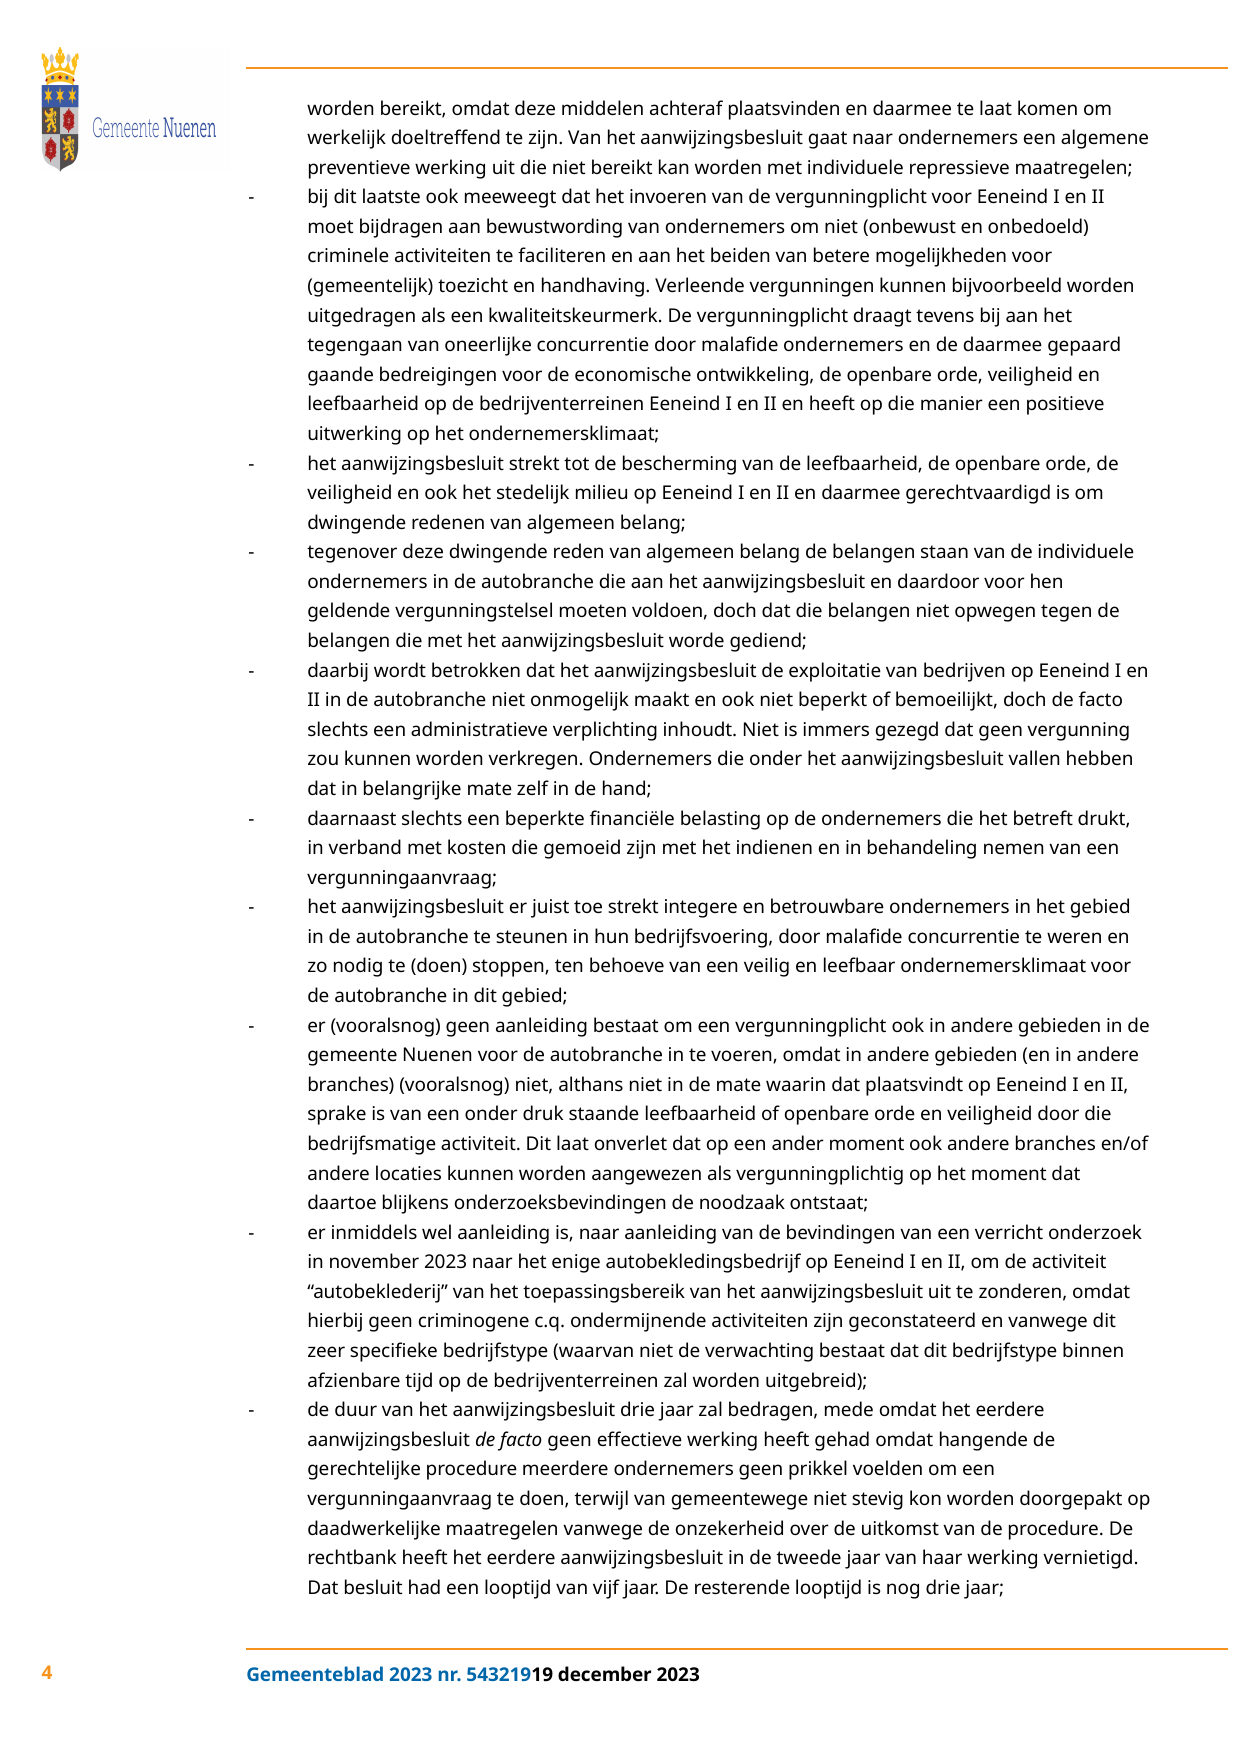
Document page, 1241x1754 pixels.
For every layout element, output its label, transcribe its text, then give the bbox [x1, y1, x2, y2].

list tegenover deze dwingende reden van algemeen belang de belangen staan van de individuele ondernemers in de autobranche die aan het aanwijzingsbesluit en daardoor voor hen geldende vergunningstelsel moeten voldoen, doch dat die belangen niet opwegen tegen de belangen die met het aanwijzingsbesluit worde gediend; [248, 538, 1152, 653]
list daarbij wordt betrokken dat het aanwijzingsbesluit de exploitatie van bedrijven op Eeneind I en II in de autobranche niet onmogelijk maakt en ook niet beperkt of bemoeilijkt, doch de facto slechts een administratieve verplichting inhoudt. Niet is immers gezegd dat geen vergunning zou kunnen worden verkregen. Ondernemers die onder het aanwijzingsbesluit vallen hebben dat in belangrijke mate zelf in de hand; [248, 657, 1152, 801]
list het aanwijzingsbesluit er juist toe strekt integere en betrouwbare ondernemers in het gebied in de autobranche te steunen in hun bedrijfsvoering, door malafide concurrentie te weren en zo nodig te (doen) stoppen, ten behoeve van een veilig en leefbaar ondernemersklimaat voor de autobranche in dit gebied; [248, 893, 1152, 1008]
list er inmiddels wel aanleiding is, naar aanleiding van de bevindingen van een verricht onderzoek in november 2023 naar het enige autobekledingsbedrijf op Eeneind I en II, om de activiteit “autobeklederij” van het toepassingsbereik van het aanwijzingsbesluit uit te zonderen, omdat hierbij geen criminogene c.q. ondermijnende activiteiten zijn geconstateerd en vanwege dit zeer specifieke bedrijfstype (waarvan niet de verwachting bestaat dat dit bedrijfstype binnen afzienbare tijd op de bedrijventerreinen zal worden uitgebreid); [248, 1219, 1152, 1393]
picture [41, 47, 231, 172]
list daarnaast slechts een beperkte financiële belasting op de ondernemers die het betreft drukt, in verband met kosten die gemoeid zijn met het indienen en in behandeling nemen van een vergunningaanvraag; [248, 805, 1152, 890]
list er (vooralsnog) geen aanleiding bestaat om een vergunningplicht ook in andere gebieden in de gemeente Nuenen voor de autobranche in te voeren, omdat in andere gebieden (en in andere branches) (vooralsnog) niet, althans niet in de mate waarin dat plaatsvindt op Eeneind I en II, sprake is van een onder druk staande leefbaarheid of openbare orde en veiligheid door die bedrijfsmatige activiteit. Dit laat onverlet dat op een ander moment ook andere branches en/of andere locaties kunnen worden aangewezen als vergunningplichtig op het moment dat daartoe blijkens onderzoeksbevindingen de noodzaak ontstaat; [248, 1012, 1152, 1215]
list worden bereikt, omdat deze middelen achteraf plaatsvinden en daarmee te laat komen om werkelijk doeltreffend te zijn. Van het aanwijzingsbesluit gaat naar ondernemers een algemene preventieve werking uit die niet bereikt kan worden met individuele repressieve maatregelen; [248, 95, 1152, 180]
list bij dit laatste ook meeweegt dat het invoeren van de vergunningplicht voor Eeneind I en II moet bijdragen aan bewustwording van ondernemers om niet (onbewust en onbedoeld) criminele activiteiten te faciliteren en aan het beiden van betere mogelijkheden voor (gemeentelijk) toezicht en handhaving. Verleende vergunningen kunnen bijvoorbeeld worden uitgedragen als een kwaliteitskeurmerk. De vergunningplicht draagt tevens bij aan het tegengaan van oneerlijke concurrentie door malafide ondernemers en de daarmee gepaard gaande bedreigingen voor de economische ontwikkeling, de openbare orde, veiligheid en leefbaarheid op de bedrijventerreinen Eeneind I en II en heeft op die manier een positieve uitwerking op het ondernemersklimaat; [248, 183, 1152, 446]
list de duur van het aanwijzingsbesluit drie jaar zal bedragen, mede omdat het eerdere aanwijzingsbesluit de facto geen effectieve werking heeft gehad omdat hangende de gerechtelijke procedure meerdere ondernemers geen prikkel voelden om een vergunningaanvraag te doen, terwijl van gemeentewege niet stevig kon worden doorgepakt op daadwerkelijke maatregelen vanwege de onzekerheid over de uitkomst van de procedure. De rechtbank heeft het eerdere aanwijzingsbesluit in de tweede jaar van haar werking vernietigd. Dat besluit had een looptijd van vijf jaar. De resterende looptijd is nog drie jaar; [248, 1396, 1152, 1600]
list het aanwijzingsbesluit strekt tot de bescherming van de leefbaarheid, de openbare orde, de veiligheid en ook het stedelijk milieu op Eeneind I en II en daarmee gerechtvaardigd is om dwingende redenen van algemeen belang; [248, 450, 1152, 535]
